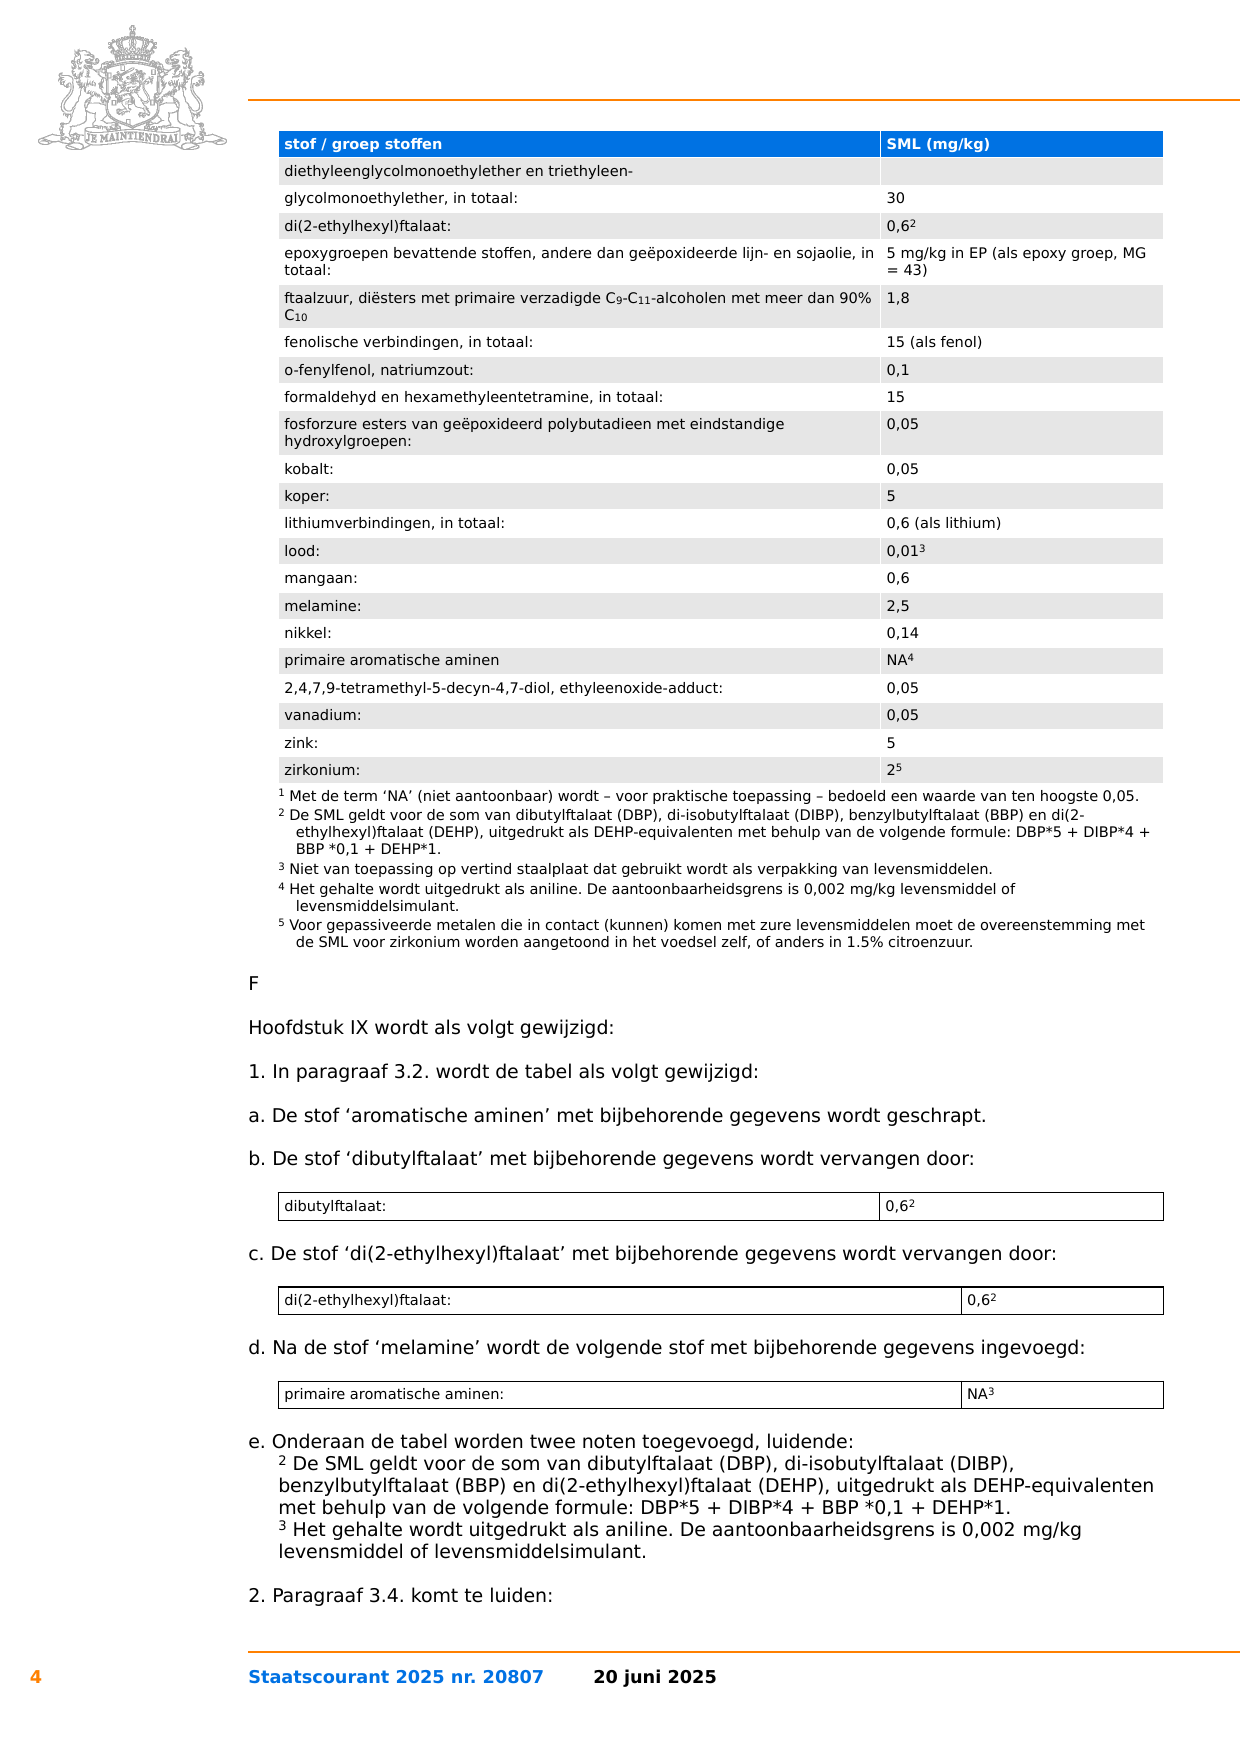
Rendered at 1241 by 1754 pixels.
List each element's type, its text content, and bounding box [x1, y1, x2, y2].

table_cell 15 [881, 384, 1163, 410]
table_cell glycolmonoethylether, in totaal: [279, 186, 880, 212]
table_cell lood: [279, 538, 880, 564]
text c. De stof ‘di(2-ethylhexyl)ftalaat’ met bijbehorende gegevens wordt vervangen door: [248, 1242, 1163, 1264]
table_cell vanadium: [279, 703, 880, 729]
table_cell kobalt: [279, 456, 880, 482]
table_cell epoxygroepen bevattende stoffen, andere dan geëpoxideerde lijn- en sojaolie, in totaal: [279, 241, 880, 284]
table_cell zirkonium: [279, 757, 880, 783]
table_header stof / groep stoffen [279, 131, 880, 157]
table_cell 0,62 [881, 213, 1163, 239]
table_header dibutylftalaat: [279, 1193, 879, 1219]
table_cell 5 [881, 730, 1163, 756]
table_cell o-fenylfenol, natriumzout: [279, 357, 880, 383]
table_header NA3 [962, 1382, 1163, 1408]
table_cell NA4 [881, 648, 1163, 674]
table_cell lithiumverbindingen, in totaal: [279, 511, 880, 537]
table_cell nikkel: [279, 620, 880, 647]
table_cell 0,6 (als lithium) [881, 511, 1163, 537]
table_cell [881, 158, 1163, 185]
table_cell 0,013 [881, 538, 1163, 564]
table_header 0,62 [880, 1193, 1163, 1219]
table_cell 0,05 [881, 703, 1163, 729]
table_cell 30 [881, 186, 1163, 212]
table_cell 5 mg/kg in EP (als epoxy groep, MG = 43) [881, 241, 1163, 284]
table_cell mangaan: [279, 565, 880, 592]
table_cell 0,14 [881, 620, 1163, 647]
table_header 0,62 [962, 1288, 1163, 1314]
table_cell 2,5 [881, 593, 1163, 619]
text F [248, 973, 1163, 995]
table_cell 0,05 [881, 675, 1163, 701]
table_cell 25 [881, 757, 1163, 783]
table_cell 2,4,7,9-tetramethyl-5-decyn-4,7-diol, ethyleenoxide-adduct: [279, 675, 880, 701]
table_cell ftaalzuur, diësters met primaire verzadigde C9-C11-alcoholen met meer dan 90% C10 [279, 285, 880, 328]
text d. Na de stof ‘melamine’ wordt de volgende stof met bijbehorende gegevens ingevoegd: [248, 1337, 1163, 1359]
text Hoofdstuk IX wordt als volgt gewijzigd: [248, 1017, 1163, 1039]
table_cell koper: [279, 483, 880, 509]
table_cell fenolische verbindingen, in totaal: [279, 329, 880, 356]
table_cell 5 [881, 483, 1163, 509]
table_cell 0,6 [881, 565, 1163, 592]
table_cell 15 (als fenol) [881, 329, 1163, 356]
table_cell formaldehyd en hexamethyleentetramine, in totaal: [279, 384, 880, 410]
table_cell zink: [279, 730, 880, 756]
text 2. Paragraaf 3.4. komt te luiden: [248, 1584, 1163, 1607]
text 2 De SML geldt voor de som van dibutylftalaat (DBP), di-isobutylftalaat (DIBP), benzylbutylftalaat (BBP) en di(2-ethylhexyl)ftalaat (DEHP), uitgedrukt als DEHP-equivalenten met behulp van de volgende formule: DBP*5 + DIBP*4 + BBP *0,1 + DEHP*1. [278, 1453, 1163, 1519]
table_header primaire aromatische aminen: [279, 1382, 961, 1408]
table_cell 1 Met de term ‘NA’ (niet aantoonbaar) wordt – voor praktische toepassing – bedoeld een waarde van ten hoogste 0,05. 2 De SML geldt voor de som van dibutylftalaat (DBP), di-isobutylftalaat (DIBP), benzylbutylftalaat (BBP) en di(2-ethylhexyl)ftalaat (DEHP), uitgedrukt als DEHP-equivalenten met behulp van de volgende formule: DBP*5 + DIBP*4 + BBP *0,1 + DEHP*1. 3 Niet van toepassing op vertind staalplaat dat gebruikt wordt als verpakking van levensmiddelen. 4 Het gehalte wordt uitgedrukt als aniline. De aantoonbaarheidsgrens is 0,002 mg/kg levensmiddel of levensmiddelsimulant. 5 Voor gepassiveerde metalen die in contact (kunnen) komen met zure levensmiddelen moet de overeenstemming met de SML voor zirkonium worden aangetoond in het voedsel zelf, of anders in 1.5% citroenzuur. [278, 785, 1163, 951]
text a. De stof ‘aromatische aminen’ met bijbehorende gegevens wordt geschrapt. [248, 1104, 1163, 1126]
table_cell 1,8 [881, 285, 1163, 328]
table_cell primaire aromatische aminen [279, 648, 880, 674]
table_cell 0,05 [881, 456, 1163, 482]
table_header di(2-ethylhexyl)ftalaat: [279, 1288, 961, 1314]
table_header SML (mg/kg) [881, 131, 1163, 157]
table_cell melamine: [279, 593, 880, 619]
table_cell di(2-ethylhexyl)ftalaat: [279, 213, 880, 239]
picture [38, 25, 227, 150]
table_cell 0,05 [881, 411, 1163, 455]
table_cell 0,1 [881, 357, 1163, 383]
text 1. In paragraaf 3.2. wordt de tabel als volgt gewijzigd: [248, 1061, 1163, 1083]
table_cell fosforzure esters van geëpoxideerd polybutadieen met eindstandige hydroxylgroepen: [279, 411, 880, 455]
text b. De stof ‘dibutylftalaat’ met bijbehorende gegevens wordt vervangen door: [248, 1148, 1163, 1170]
table_cell diethyleenglycolmonoethylether en triethyleen- [279, 158, 880, 185]
text e. Onderaan de tabel worden twee noten toegevoegd, luidende: [248, 1431, 1163, 1453]
text 3 Het gehalte wordt uitgedrukt als aniline. De aantoonbaarheidsgrens is 0,002 mg/kg levensmiddel of levensmiddelsimulant. [278, 1519, 1163, 1563]
